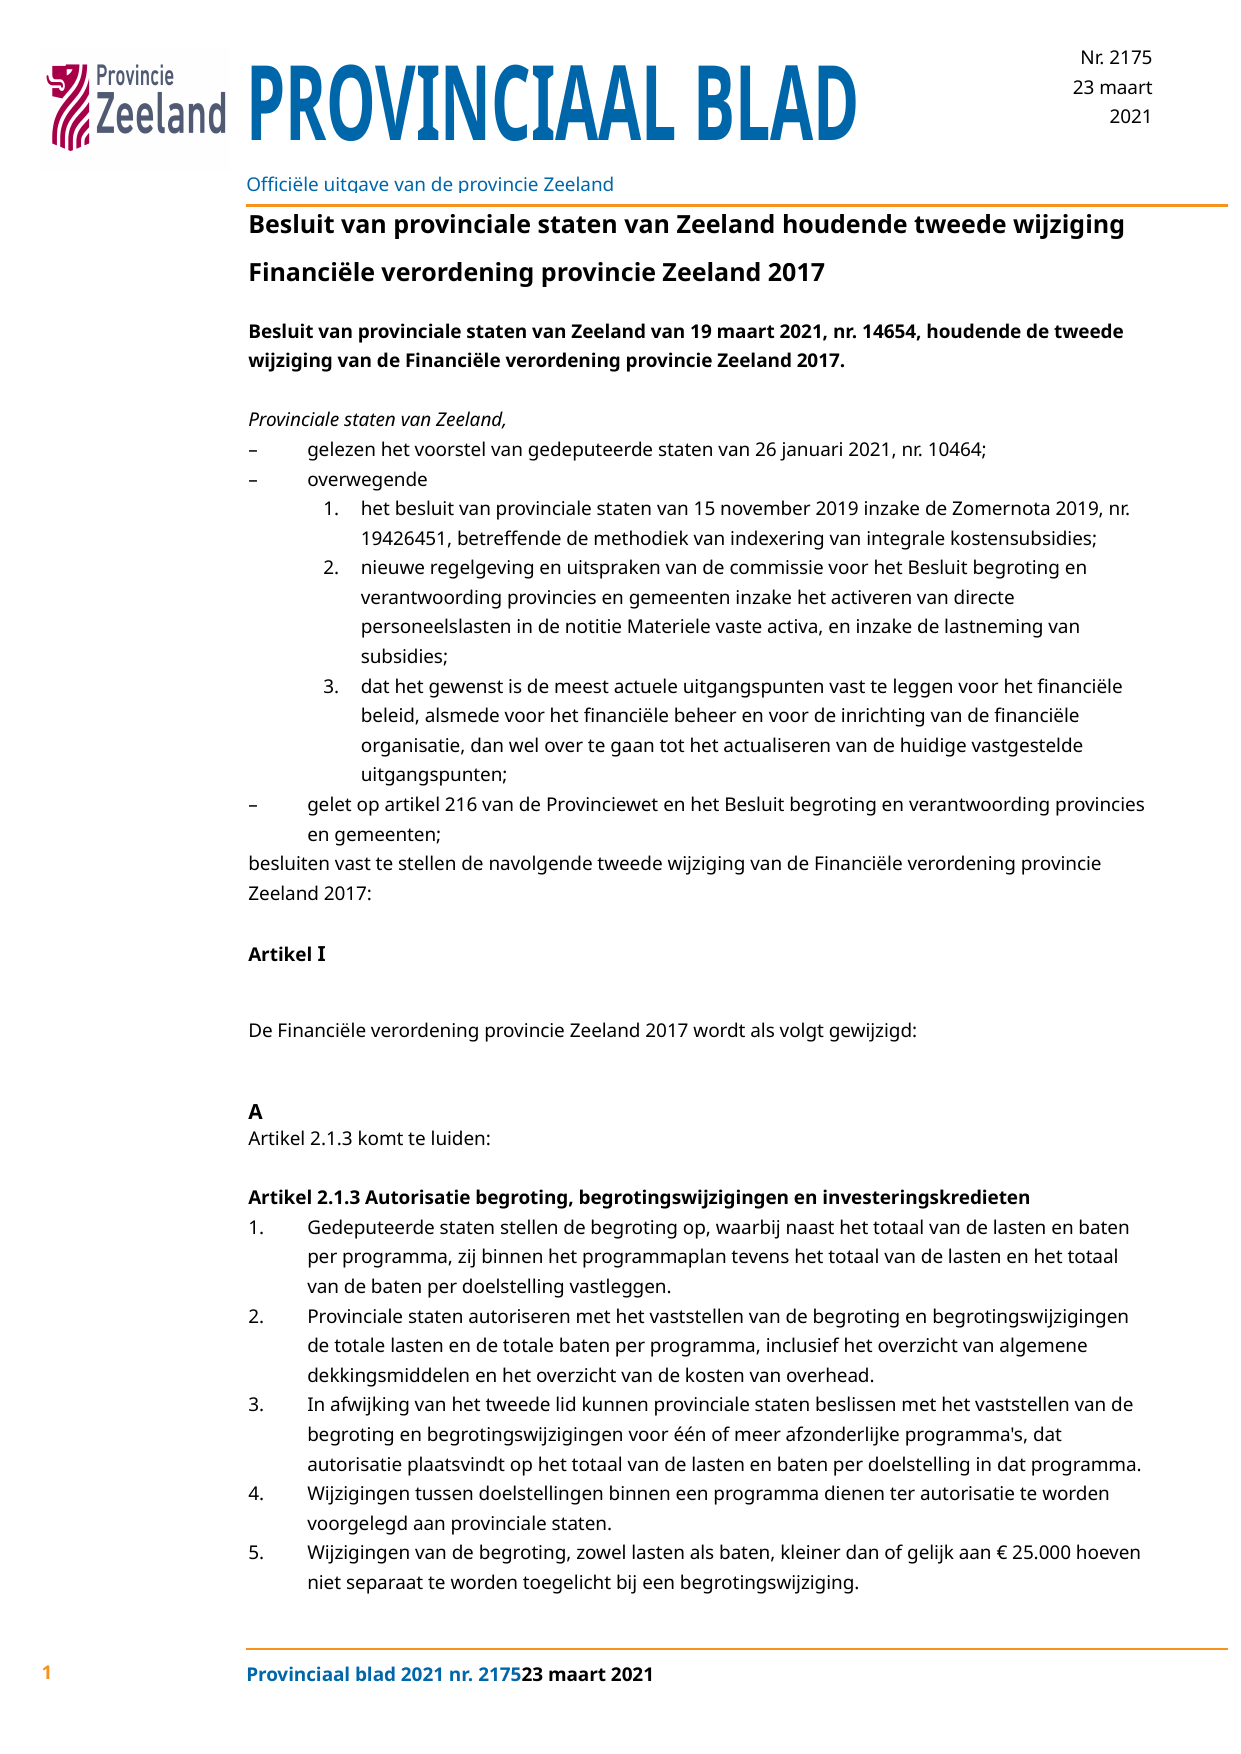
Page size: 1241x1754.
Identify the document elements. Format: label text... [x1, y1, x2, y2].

list overwegende [248, 466, 1152, 492]
list Gedeputeerde staten stellen de begroting op, waarbij naast het totaal van de lasten en baten per programma, zij binnen het programmaplan tevens het totaal van de lasten en het totaal van de baten per doelstelling vastleggen. [248, 1214, 1152, 1299]
list het besluit van provinciale staten van 15 november 2019 inzake de Zomernota 2019, nr. 19426451, betreffende de methodiek van indexering van integrale kostensubsidies; [323, 495, 1152, 551]
text Besluit van provinciale staten van Zeeland van 19 maart 2021, nr. 14654, houdende de tweede wijziging van de Financiële verordening provincie Zeeland 2017. [248, 318, 1152, 373]
text Artikel I [248, 939, 1152, 968]
list Wijzigingen tussen doelstellingen binnen een programma dienen ter autorisatie te worden voorgelegd aan provinciale staten. [248, 1480, 1152, 1536]
list gelezen het voorstel van gedeputeerde staten van 26 januari 2021, nr. 10464; [248, 436, 1152, 462]
list gelet op artikel 216 van de Provinciewet en het Besluit begroting en verantwoording provincies en gemeenten; [248, 791, 1152, 847]
text Artikel 2.1.3 Autorisatie begroting, begrotingswijzigingen en investeringskredieten [248, 1184, 1152, 1210]
list In afwijking van het tweede lid kunnen provinciale staten beslissen met het vaststellen van de begroting en begrotingswijzigingen voor één of meer afzonderlijke programma's, dat autorisatie plaatsvindt op het totaal van de lasten en baten per doelstelling in dat programma. [248, 1392, 1152, 1476]
text Besluit van provinciale staten van Zeeland houdende tweede wijziging Financiële verordening provincie Zeeland 2017 [248, 207, 1152, 288]
text Provinciale staten van Zeeland, [248, 407, 1152, 432]
picture [41, 47, 231, 172]
list nieuwe regelgeving en uitspraken van de commissie voor het Besluit begroting en verantwoording provincies en gemeenten inzake het activeren van directe personeelslasten in de notitie Materiele vaste activa, en inzake de lastneming van subsidies; [323, 554, 1152, 669]
text Artikel 2.1.3 komt te luiden: [248, 1125, 1152, 1151]
text A [248, 1097, 1152, 1125]
text De Financiële verordening provincie Zeeland 2017 wordt als volgt gewijzigd: [248, 1017, 1152, 1043]
list Wijzigingen van de begroting, zowel lasten als baten, kleiner dan of gelijk aan € 25.000 hoeven niet separaat te worden toegelicht bij een begrotingswijziging. [248, 1539, 1152, 1595]
list dat het gewenst is de meest actuele uitgangspunten vast te leggen voor het financiële beleid, alsmede voor het financiële beheer en voor de inrichting van de financiële organisatie, dan wel over te gaan tot het actualiseren van de huidige vastgestelde uitgangspunten; [323, 673, 1152, 787]
list Provinciale staten autoriseren met het vaststellen van de begroting en begrotingswijzigingen de totale lasten en de totale baten per programma, inclusief het overzicht van algemene dekkingsmiddelen en het overzicht van de kosten van overhead. [248, 1303, 1152, 1388]
text besluiten vast te stellen de navolgende tweede wijziging van de Financiële verordening provincie Zeeland 2017: [248, 850, 1152, 906]
